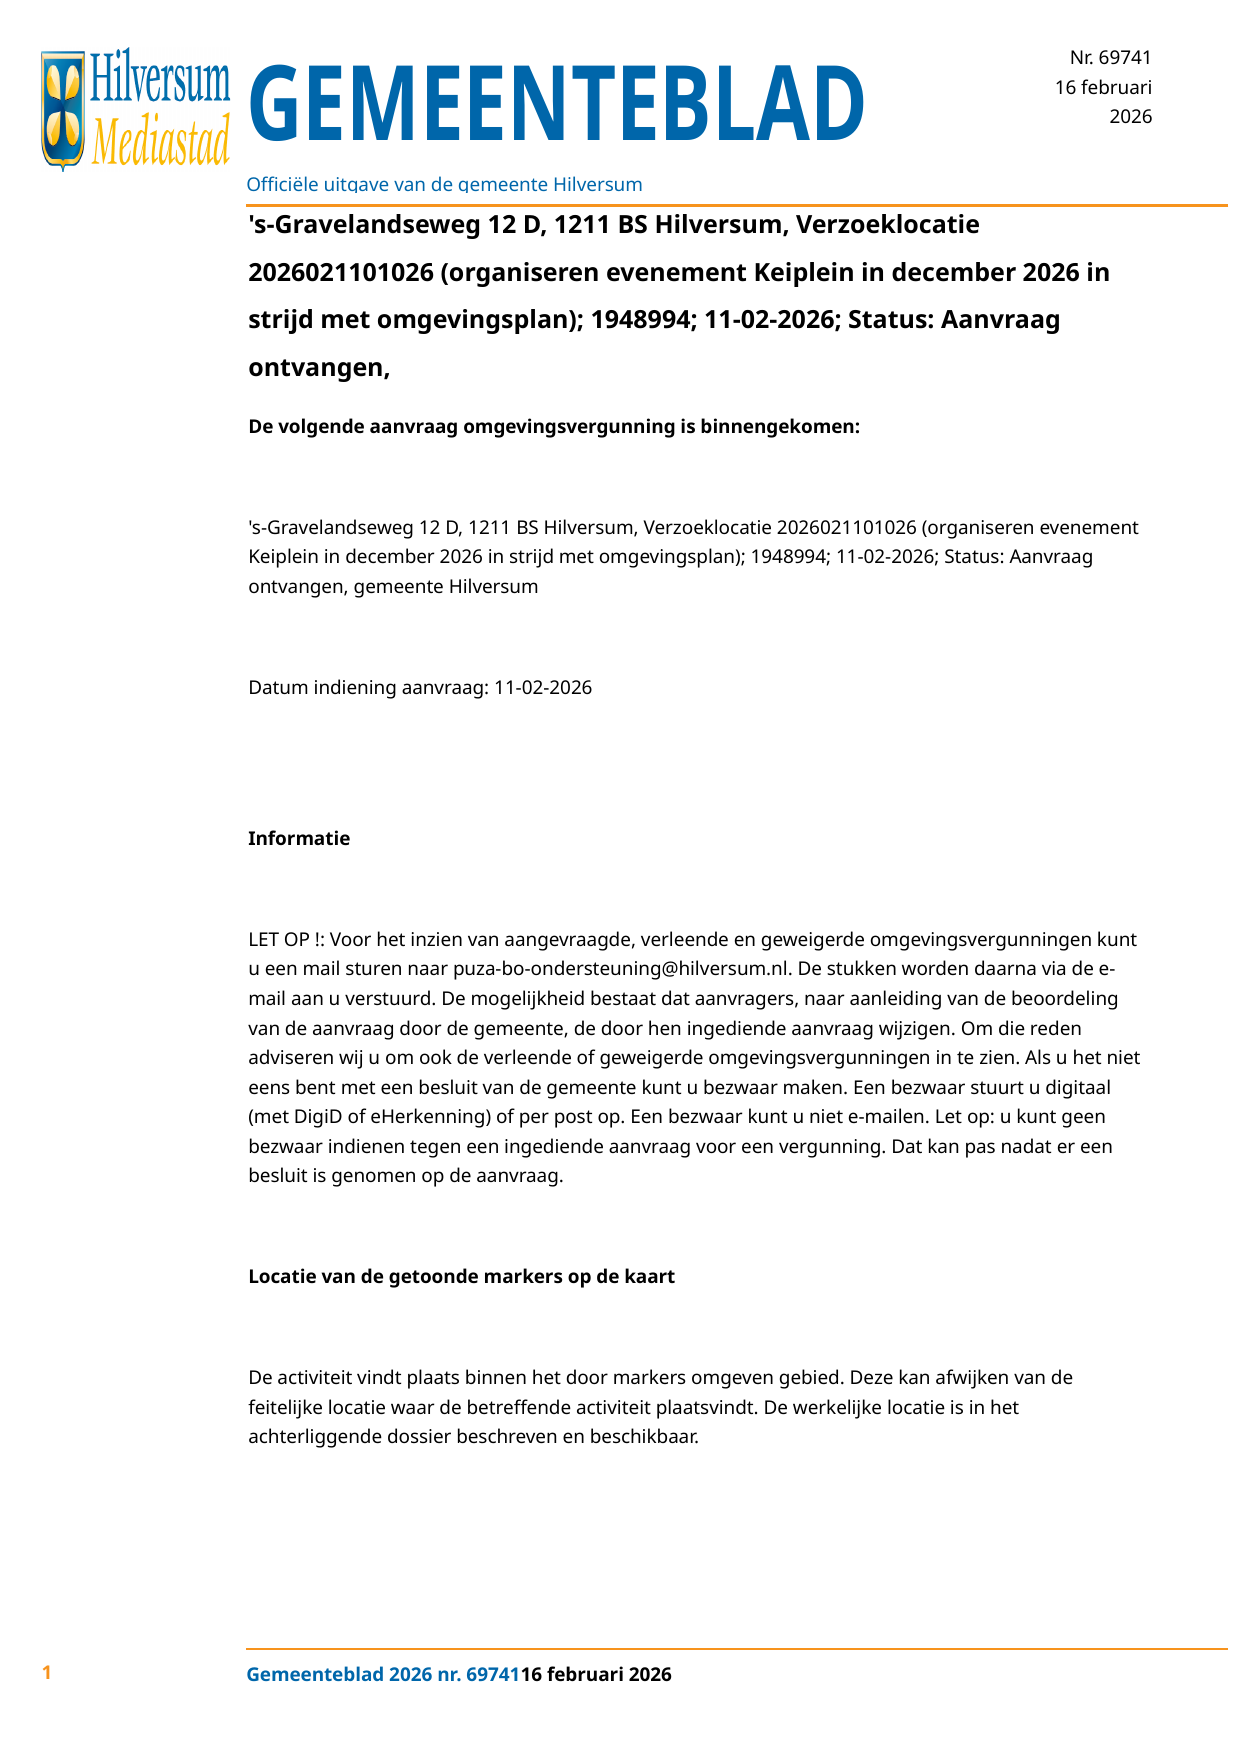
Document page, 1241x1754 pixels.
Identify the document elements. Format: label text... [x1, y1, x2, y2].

text De volgende aanvraag omgevingsvergunning is binnengekomen: [248, 413, 1152, 439]
text 's-Gravelandseweg 12 D, 1211 BS Hilversum, Verzoeklocatie 2026021101026 (organiseren evenement Keiplein in december 2026 in strijd met omgevingsplan); 1948994; 11-02-2026; Status: Aanvraag ontvangen, [248, 207, 1152, 384]
text LET OP !: Voor het inzien van aangevraagde, verleende en geweigerde omgevingsvergunningen kunt u een mail sturen naar puza-bo-ondersteuning@hilversum.nl. De stukken worden daarna via de e-mail aan u verstuurd. De mogelijkheid bestaat dat aanvragers, naar aanleiding van de beoordeling van de aanvraag door de gemeente, de door hen ingediende aanvraag wijzigen. Om die reden adviseren wij u om ook de verleende of geweigerde omgevingsvergunningen in te zien. Als u het niet eens bent met een besluit van de gemeente kunt u bezwaar maken. Een bezwaar stuurt u digitaal (met DigiD of eHerkenning) of per post op. Een bezwaar kunt u niet e-mailen. Let op: u kunt geen bezwaar indienen tegen een ingediende aanvraag voor een vergunning. Dat kan pas nadat er een besluit is genomen op de aanvraag. [248, 926, 1152, 1188]
text Locatie van de getoonde markers op de kaart [248, 1263, 1152, 1289]
picture [41, 47, 231, 172]
text 's-Gravelandseweg 12 D, 1211 BS Hilversum, Verzoeklocatie 2026021101026 (organiseren evenement Keiplein in december 2026 in strijd met omgevingsplan); 1948994; 11-02-2026; Status: Aanvraag ontvangen, gemeente Hilversum [248, 514, 1152, 599]
text De activiteit vindt plaats binnen het door markers omgeven gebied. Deze kan afwijken van de feitelijke locatie waar de betreffende activiteit plaatsvindt. De werkelijke locatie is in het achterliggende dossier beschreven en beschikbaar. [248, 1364, 1152, 1449]
text Datum indiening aanvraag: 11-02-2026 [248, 674, 1152, 700]
text Informatie [248, 825, 1152, 851]
